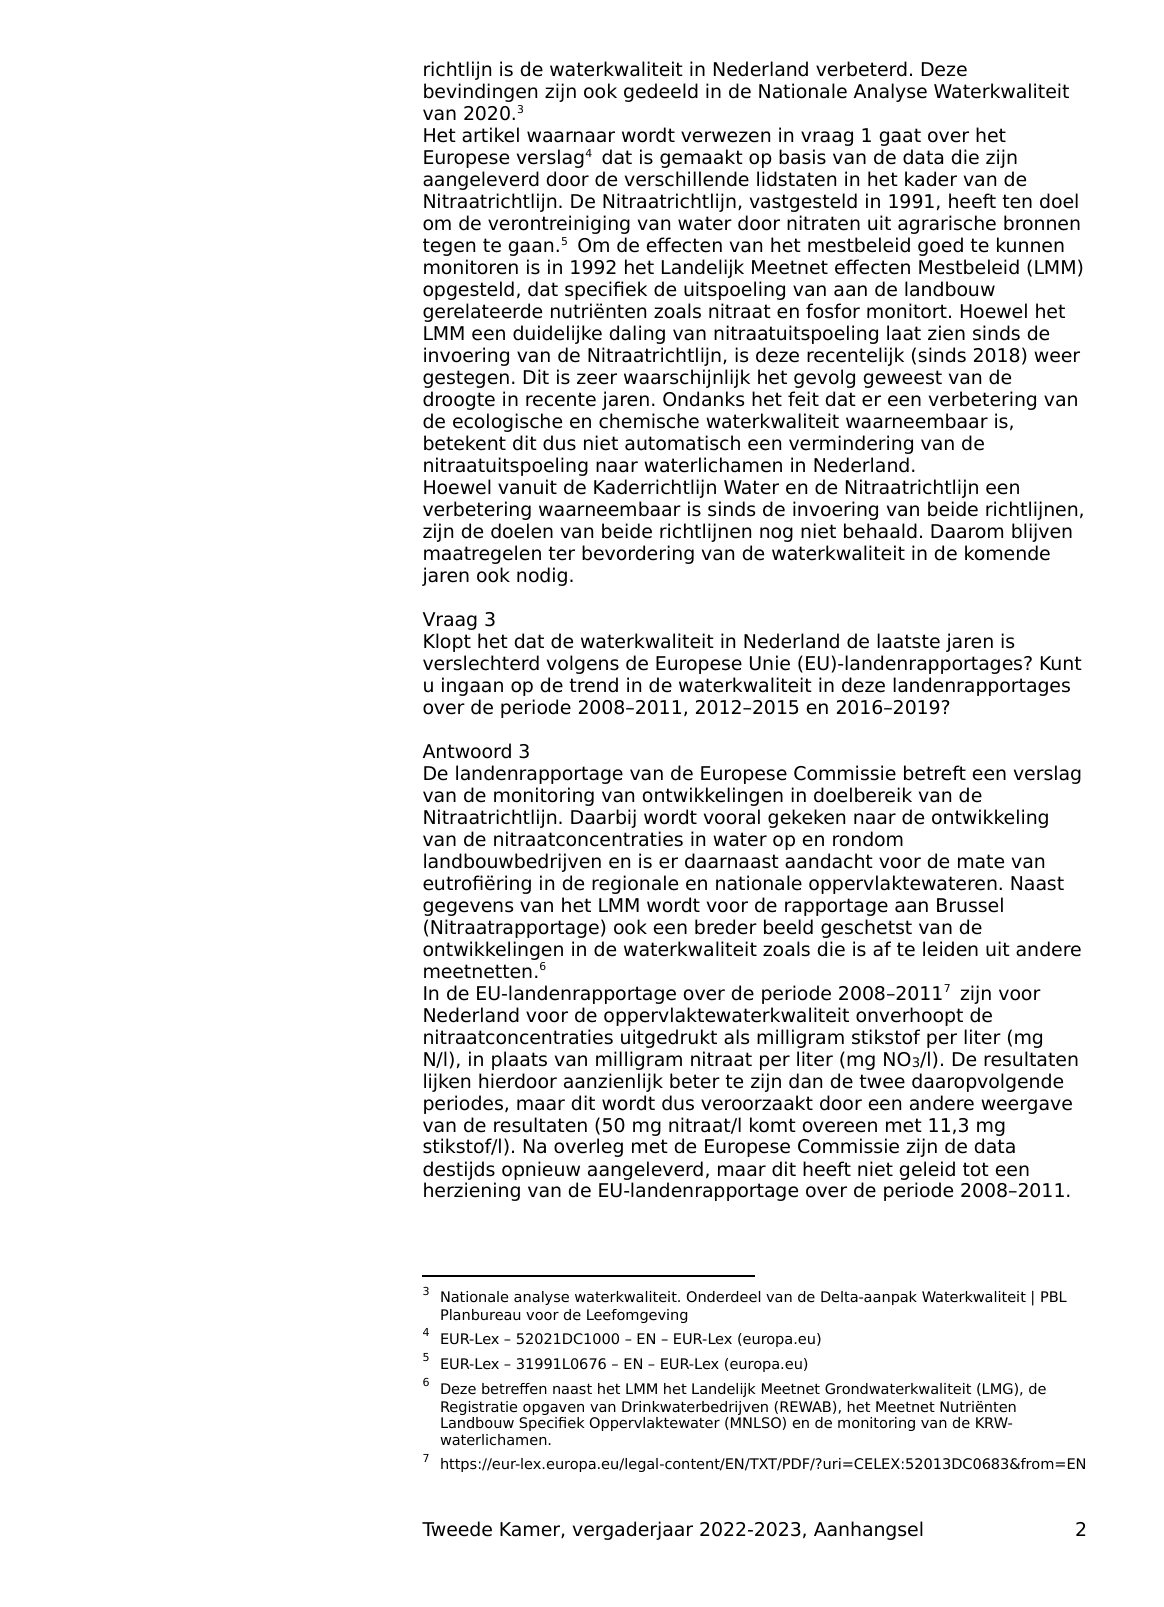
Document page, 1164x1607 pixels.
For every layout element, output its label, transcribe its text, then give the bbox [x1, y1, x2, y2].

text EUR-Lex – 31991L0676 – EN – EUR-Lex (europa.eu) [422, 1352, 1087, 1374]
text Deze betreffen naast het LMM het Landelijk Meetnet Grondwaterkwaliteit (LMG), de Registratie opgaven van Drinkwaterbedrijven (REWAB), het Meetnet Nutriënten Landbouw Specifiek Oppervlaktewater (MNLSO) en de monitoring van de KRW-waterlichamen. [422, 1377, 1087, 1449]
text Klopt het dat de waterkwaliteit in Nederland de laatste jaren is verslechterd volgens de Europese Unie (EU)-landenrapportages? Kunt u ingaan op de trend in de waterkwaliteit in deze landenrapportages over de periode 2008–2011, 2012–2015 en 2016–2019? [422, 631, 1087, 719]
text De landenrapportage van de Europese Commissie betreft een verslag van de monitoring van ontwikkelingen in doelbereik van de Nitraatrichtlijn. Daarbij wordt vooral gekeken naar de ontwikkeling van de nitraatconcentraties in water op en rondom landbouwbedrijven en is er daarnaast aandacht voor de mate van eutrofiëring in de regionale en nationale oppervlaktewateren. Naast gegevens van het LMM wordt voor de rapportage aan Brussel (Nitraatrapportage) ook een breder beeld geschetst van de ontwikkelingen in de waterkwaliteit zoals die is af te leiden uit andere meetnetten. [422, 763, 1087, 983]
text Antwoord 3 [422, 741, 1087, 763]
text Hoewel vanuit de Kaderrichtlijn Water en de Nitraatrichtlijn een verbetering waarneembaar is sinds de invoering van beide richtlijnen, zijn de doelen van beide richtlijnen nog niet behaald. Daarom blijven maatregelen ter bevordering van de waterkwaliteit in de komende jaren ook nodig. [422, 477, 1087, 587]
text Het artikel waarnaar wordt verwezen in vraag 1 gaat over het Europese verslag dat is gemaakt op basis van de data die zijn aangeleverd door de verschillende lidstaten in het kader van de Nitraatrichtlijn. De Nitraatrichtlijn, vastgesteld in 1991, heeft ten doel om de verontreiniging van water door nitraten uit agrarische bronnen tegen te gaan. Om de effecten van het mestbeleid goed te kunnen monitoren is in 1992 het Landelijk Meetnet effecten Mestbeleid (LMM) opgesteld, dat specifiek de uitspoeling van aan de landbouw gerelateerde nutriënten zoals nitraat en fosfor monitort. Hoewel het LMM een duidelijke daling van nitraatuitspoeling laat zien sinds de invoering van de Nitraatrichtlijn, is deze recentelijk (sinds 2018) weer gestegen. Dit is zeer waarschijnlijk het gevolg geweest van de droogte in recente jaren. Ondanks het feit dat er een verbetering van de ecologische en chemische waterkwaliteit waarneembaar is, betekent dit dus niet automatisch een vermindering van de nitraatuitspoeling naar waterlichamen in Nederland. [422, 125, 1087, 477]
text richtlijn is de waterkwaliteit in Nederland verbeterd. Deze bevindingen zijn ook gedeeld in de Nationale Analyse Waterkwaliteit van 2020. [422, 59, 1087, 125]
text In de EU-landenrapportage over de periode 2008–2011 zijn voor Nederland voor de oppervlaktewaterkwaliteit onverhoopt de nitraatconcentraties uitgedrukt als milligram stikstof per liter (mg N/l), in plaats van milligram nitraat per liter (mg NO3/l). De resultaten lijken hierdoor aanzienlijk beter te zijn dan de twee daaropvolgende periodes, maar dit wordt dus veroorzaakt door een andere weergave van de resultaten (50 mg nitraat/l komt overeen met 11,3 mg stikstof/l). Na overleg met de Europese Commissie zijn de data destijds opnieuw aangeleverd, maar dit heeft niet geleid tot een herziening van de EU-landenrapportage over de periode 2008–2011. [422, 983, 1087, 1202]
text Vraag 3 [422, 609, 1087, 631]
text Nationale analyse waterkwaliteit. Onderdeel van de Delta-aanpak Waterkwaliteit | PBL Planbureau voor de Leefomgeving [422, 1285, 1087, 1324]
text EUR-Lex – 52021DC1000 – EN – EUR-Lex (europa.eu) [422, 1327, 1087, 1349]
text https://eur-lex.europa.eu/legal-content/EN/TXT/PDF/?uri=CELEX:52013DC0683&from=EN [422, 1452, 1087, 1474]
